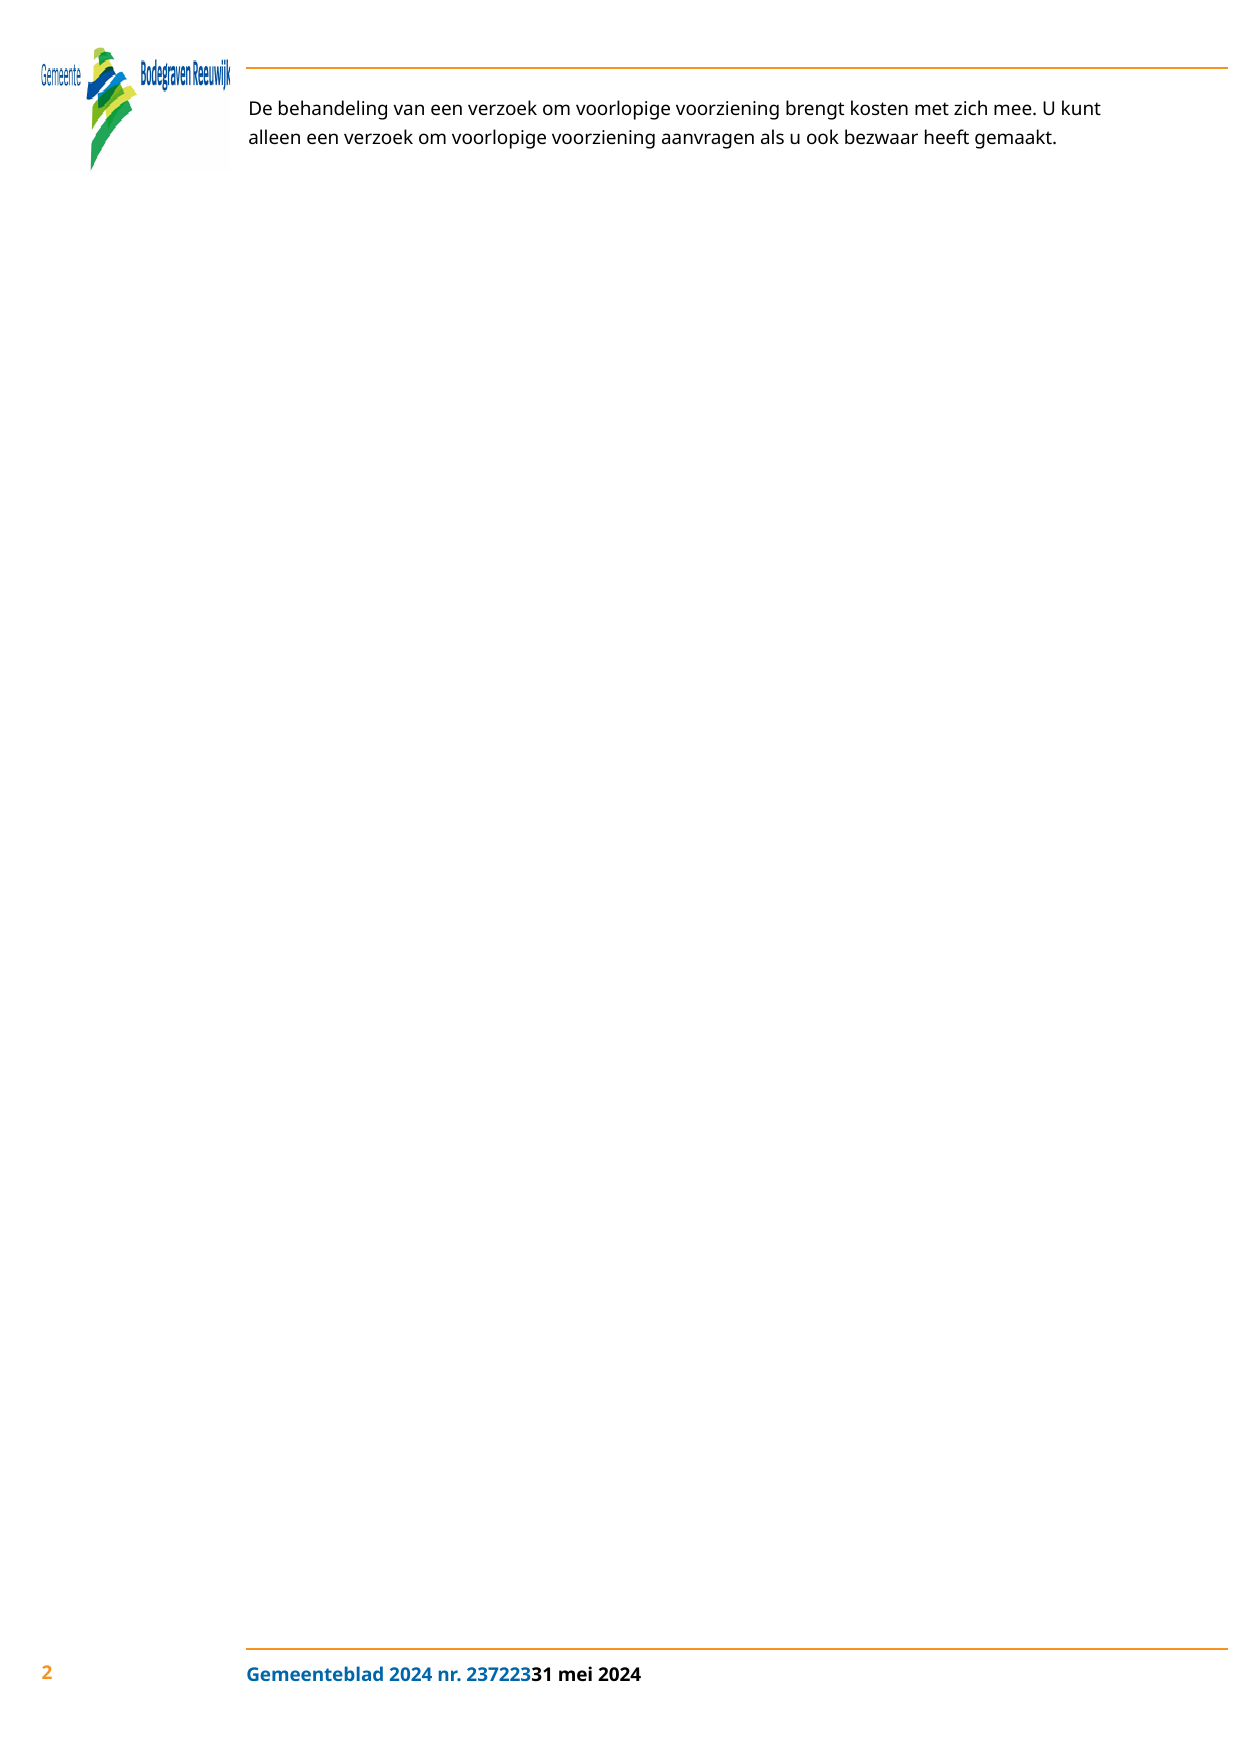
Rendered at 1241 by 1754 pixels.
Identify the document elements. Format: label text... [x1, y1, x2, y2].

text De behandeling van een verzoek om voorlopige voorziening brengt kosten met zich mee. U kunt alleen een verzoek om voorlopige voorziening aanvragen als u ook bezwaar heeft gemaakt. [248, 95, 1152, 150]
picture [41, 47, 231, 172]
